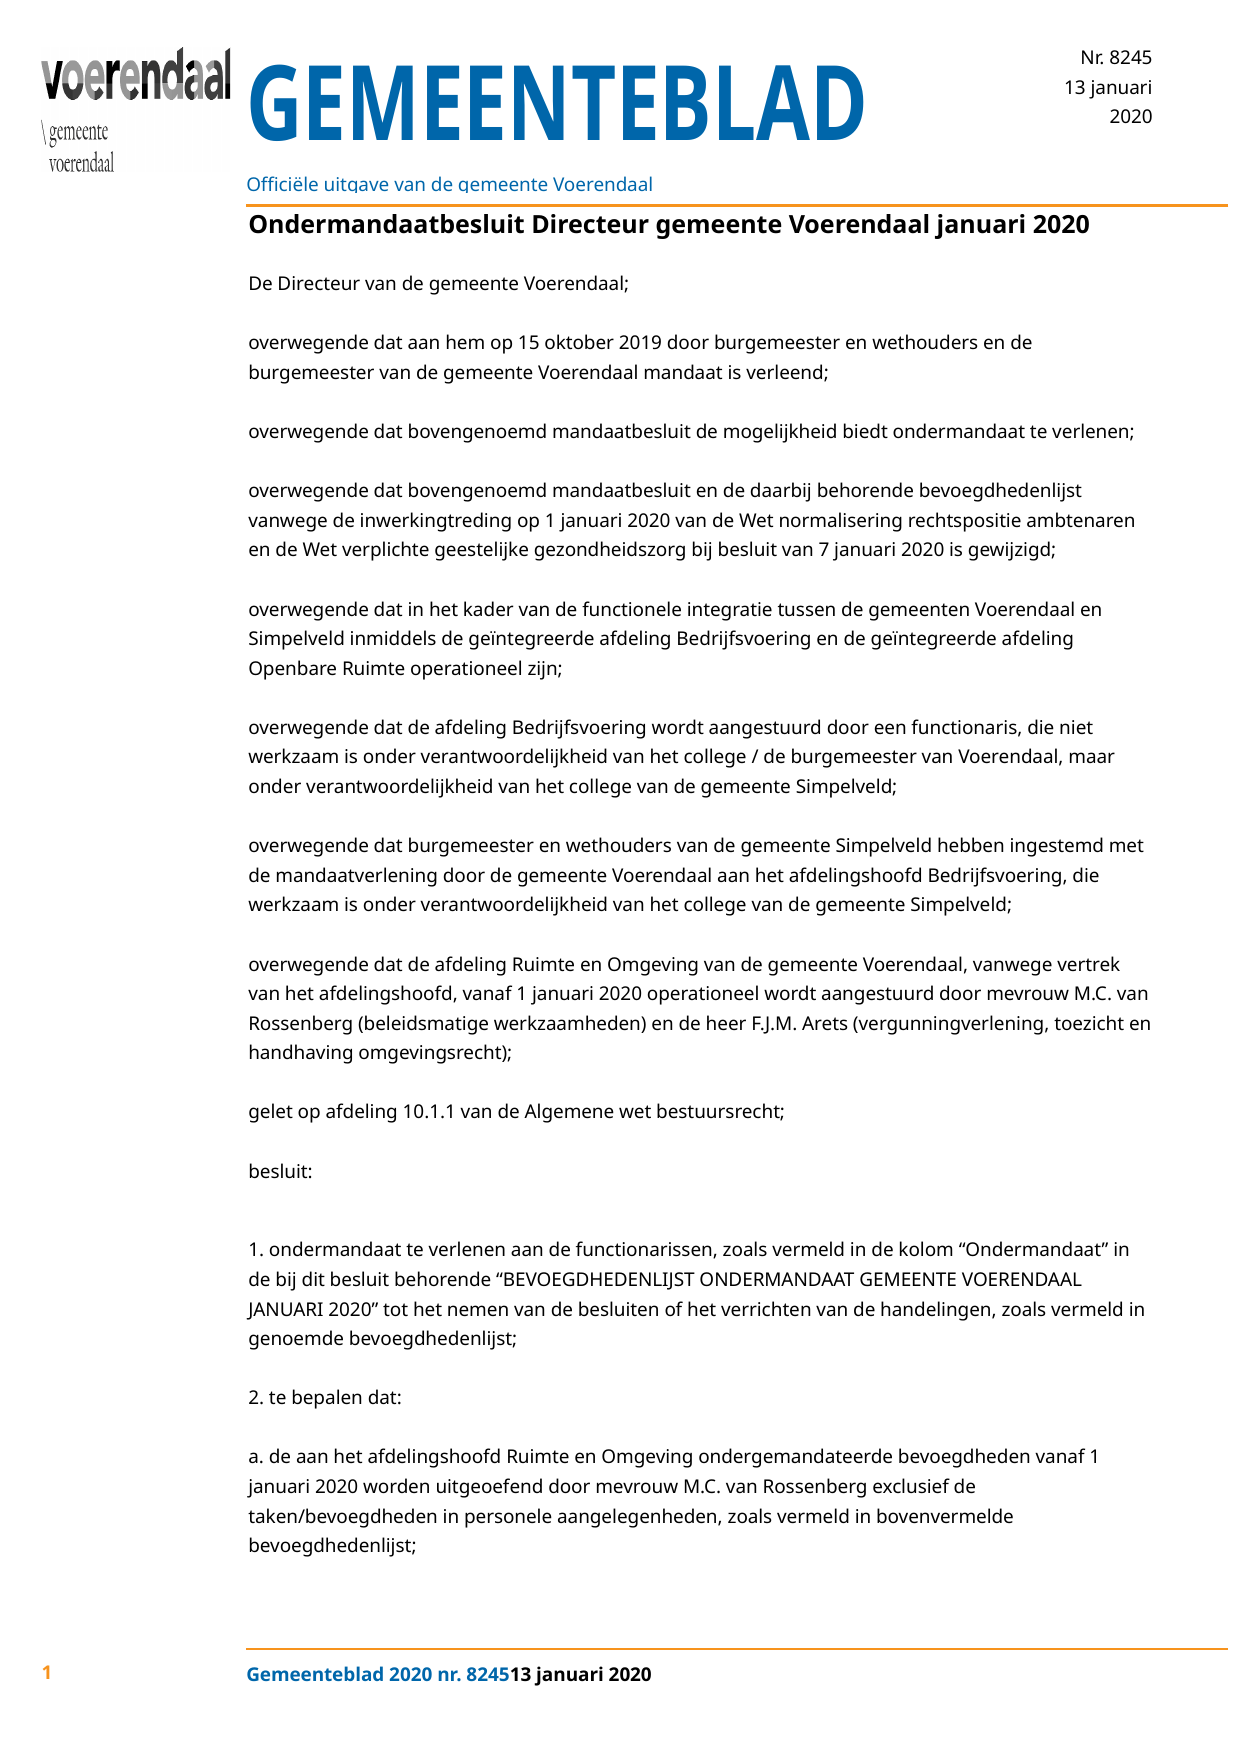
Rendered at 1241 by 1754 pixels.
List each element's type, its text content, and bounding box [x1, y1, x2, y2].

text Ondermandaatbesluit Directeur gemeente Voerendaal januari 2020 [248, 207, 1152, 241]
text a. de aan het afdelingshoofd Ruimte en Omgeving ondergemandateerde bevoegdheden vanaf 1 januari 2020 worden uitgeoefend door mevrouw M.C. van Rossenberg exclusief de taken/bevoegdheden in personele aangelegenheden, zoals vermeld in bovenvermelde bevoegdhedenlijst; [248, 1444, 1152, 1558]
text overwegende dat bovengenoemd mandaatbesluit en de daarbij behorende bevoegdhedenlijst vanwege de inwerkingtreding op 1 januari 2020 van de Wet normalisering rechtspositie ambtenaren en de Wet verplichte geestelijke gezondheidszorg bij besluit van 7 januari 2020 is gewijzigd; [248, 477, 1152, 562]
picture [41, 47, 231, 172]
text overwegende dat in het kader van de functionele integratie tussen de gemeenten Voerendaal en Simpelveld inmiddels de geïntegreerde afdeling Bedrijfsvoering en de geïntegreerde afdeling Openbare Ruimte operationeel zijn; [248, 596, 1152, 681]
text overwegende dat aan hem op 15 oktober 2019 door burgemeester en wethouders en de burgemeester van de gemeente Voerendaal mandaat is verleend; [248, 329, 1152, 385]
text De Directeur van de gemeente Voerendaal; [248, 270, 1152, 296]
text overwegende dat de afdeling Ruimte en Omgeving van de gemeente Voerendaal, vanwege vertrek van het afdelingshoofd, vanaf 1 januari 2020 operationeel wordt aangestuurd door mevrouw M.C. van Rossenberg (beleidsmatige werkzaamheden) en de heer F.J.M. Arets (vergunningverlening, toezicht en handhaving omgevingsrecht); [248, 951, 1152, 1065]
text besluit: [248, 1158, 1152, 1183]
text overwegende dat burgemeester en wethouders van de gemeente Simpelveld hebben ingestemd met de mandaatverlening door de gemeente Voerendaal aan het afdelingshoofd Bedrijfsvoering, die werkzaam is onder verantwoordelijkheid van het college van de gemeente Simpelveld; [248, 832, 1152, 917]
text gelet op afdeling 10.1.1 van de Algemene wet bestuursrecht; [248, 1099, 1152, 1124]
text overwegende dat de afdeling Bedrijfsvoering wordt aangestuurd door een functionaris, die niet werkzaam is onder verantwoordelijkheid van het college / de burgemeester van Voerendaal, maar onder verantwoordelijkheid van het college van de gemeente Simpelveld; [248, 714, 1152, 799]
text 1. ondermandaat te verlenen aan de functionarissen, zoals vermeld in de kolom “Ondermandaat” in de bij dit besluit behorende “BEVOEGDHEDENLIJST ONDERMANDAAT GEMEENTE VOERENDAAL JANUARI 2020” tot het nemen van de besluiten of het verrichten van de handelingen, zoals vermeld in genoemde bevoegdhedenlijst; [248, 1237, 1152, 1351]
text overwegende dat bovengenoemd mandaatbesluit de mogelijkheid biedt ondermandaat te verlenen; [248, 418, 1152, 444]
text 2. te bepalen dat: [248, 1384, 1152, 1410]
